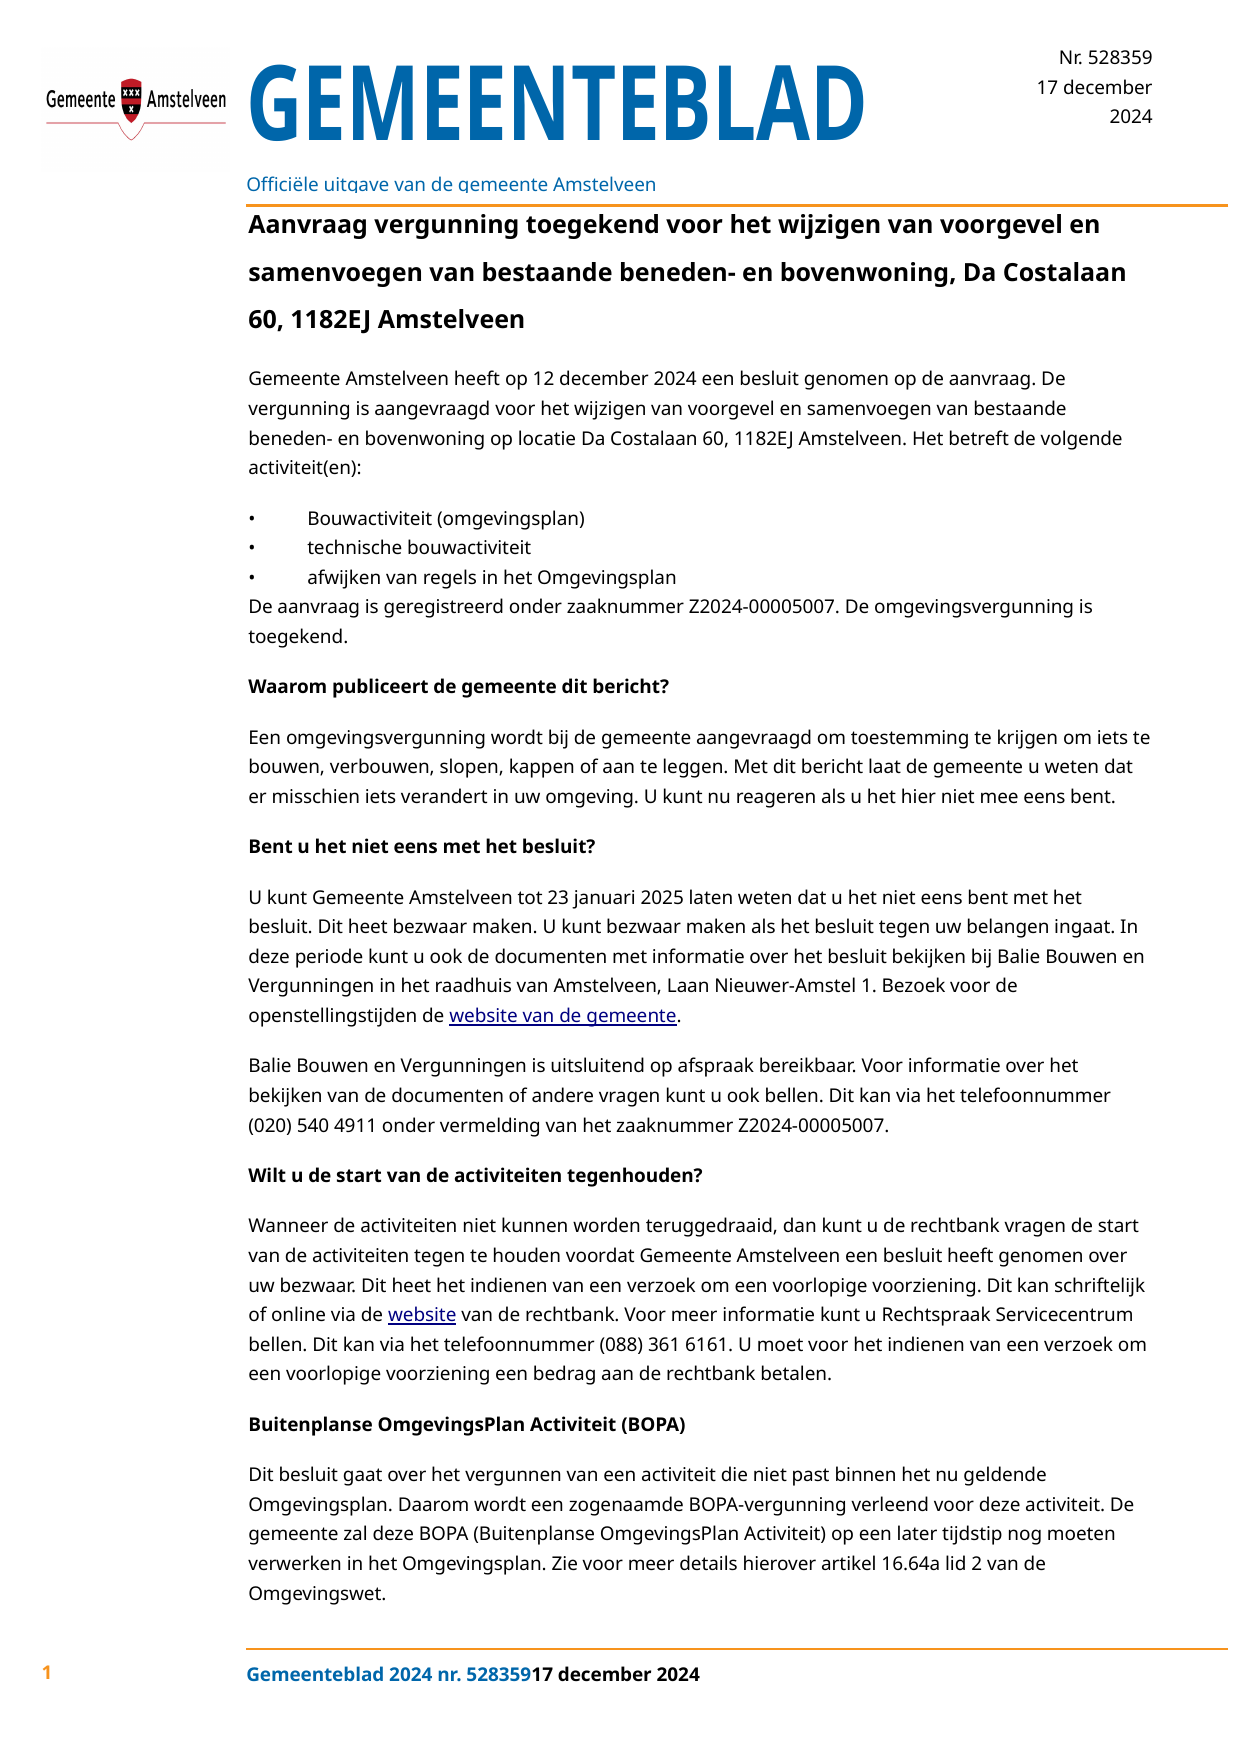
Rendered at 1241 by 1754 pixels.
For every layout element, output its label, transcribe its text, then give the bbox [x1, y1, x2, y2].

text Een omgevingsvergunning wordt bij de gemeente aangevraagd om toestemming te krijgen om iets te bouwen, verbouwen, slopen, kappen of aan te leggen. Met dit bericht laat de gemeente u weten dat er misschien iets verandert in uw omgeving. U kunt nu reageren als u het hier niet mee eens bent. [248, 724, 1152, 809]
text De aanvraag is geregistreerd onder zaaknummer Z2024-00005007. De omgevingsvergunning is toegekend. [248, 593, 1152, 649]
picture [41, 47, 231, 172]
list afwijken van regels in het Omgevingsplan [248, 564, 1152, 589]
list Bouwactiviteit (omgevingsplan) [248, 505, 1152, 530]
text Bent u het niet eens met het besluit? [248, 833, 1152, 859]
text Aanvraag vergunning toegekend voor het wijzigen van voorgevel en samenvoegen van bestaande beneden- en bovenwoning, Da Costalaan 60, 1182EJ Amstelveen [248, 207, 1152, 336]
text Balie Bouwen en Vergunningen is uitsluitend op afspraak bereikbaar. Voor informatie over het bekijken van de documenten of andere vragen kunt u ook bellen. Dit kan via het telefoonnummer (020) 540 4911 onder vermelding van het zaaknummer Z2024-00005007. [248, 1053, 1152, 1137]
text Wanneer de activiteiten niet kunnen worden teruggedraaid, dan kunt u de rechtbank vragen de start van de activiteiten tegen te houden voordat Gemeente Amstelveen een besluit heeft genomen over uw bezwaar. Dit heet het indienen van een verzoek om een voorlopige voorziening. Dit kan schriftelijk of online via de website van de rechtbank. Voor meer informatie kunt u Rechtspraak Servicecentrum bellen. Dit kan via het telefoonnummer (088) 361 6161. U moet voor het indienen van een verzoek om een voorlopige voorziening een bedrag aan de rechtbank betalen. [248, 1213, 1152, 1386]
text Gemeente Amstelveen heeft op 12 december 2024 een besluit genomen op de aanvraag. De vergunning is aangevraagd voor het wijzigen van voorgevel en samenvoegen van bestaande beneden- en bovenwoning op locatie Da Costalaan 60, 1182EJ Amstelveen. Het betreft de volgende activiteit(en): [248, 366, 1152, 480]
text Wilt u de start van de activiteiten tegenhouden? [248, 1162, 1152, 1188]
text Dit besluit gaat over het vergunnen van een activiteit die niet past binnen het nu geldende Omgevingsplan. Daarom wordt een zogenaamde BOPA-vergunning verleend voor deze activiteit. De gemeente zal deze BOPA (Buitenplanse OmgevingsPlan Activiteit) op een later tijdstip nog moeten verwerken in het Omgevingsplan. Zie voor meer details hierover artikel 16.64a lid 2 van de Omgevingswet. [248, 1461, 1152, 1605]
text U kunt Gemeente Amstelveen tot 23 januari 2025 laten weten dat u het niet eens bent met het besluit. Dit heet bezwaar maken. U kunt bezwaar maken als het besluit tegen uw belangen ingaat. In deze periode kunt u ook de documenten met informatie over het besluit bekijken bij Balie Bouwen en Vergunningen in het raadhuis van Amstelveen, Laan Nieuwer-Amstel 1. Bezoek voor de openstellingstijden de website van de gemeente. [248, 884, 1152, 1028]
text Waarom publiceert de gemeente dit bericht? [248, 673, 1152, 699]
text Buitenplanse OmgevingsPlan Activiteit (BOPA) [248, 1411, 1152, 1437]
list technische bouwactiviteit [248, 534, 1152, 560]
